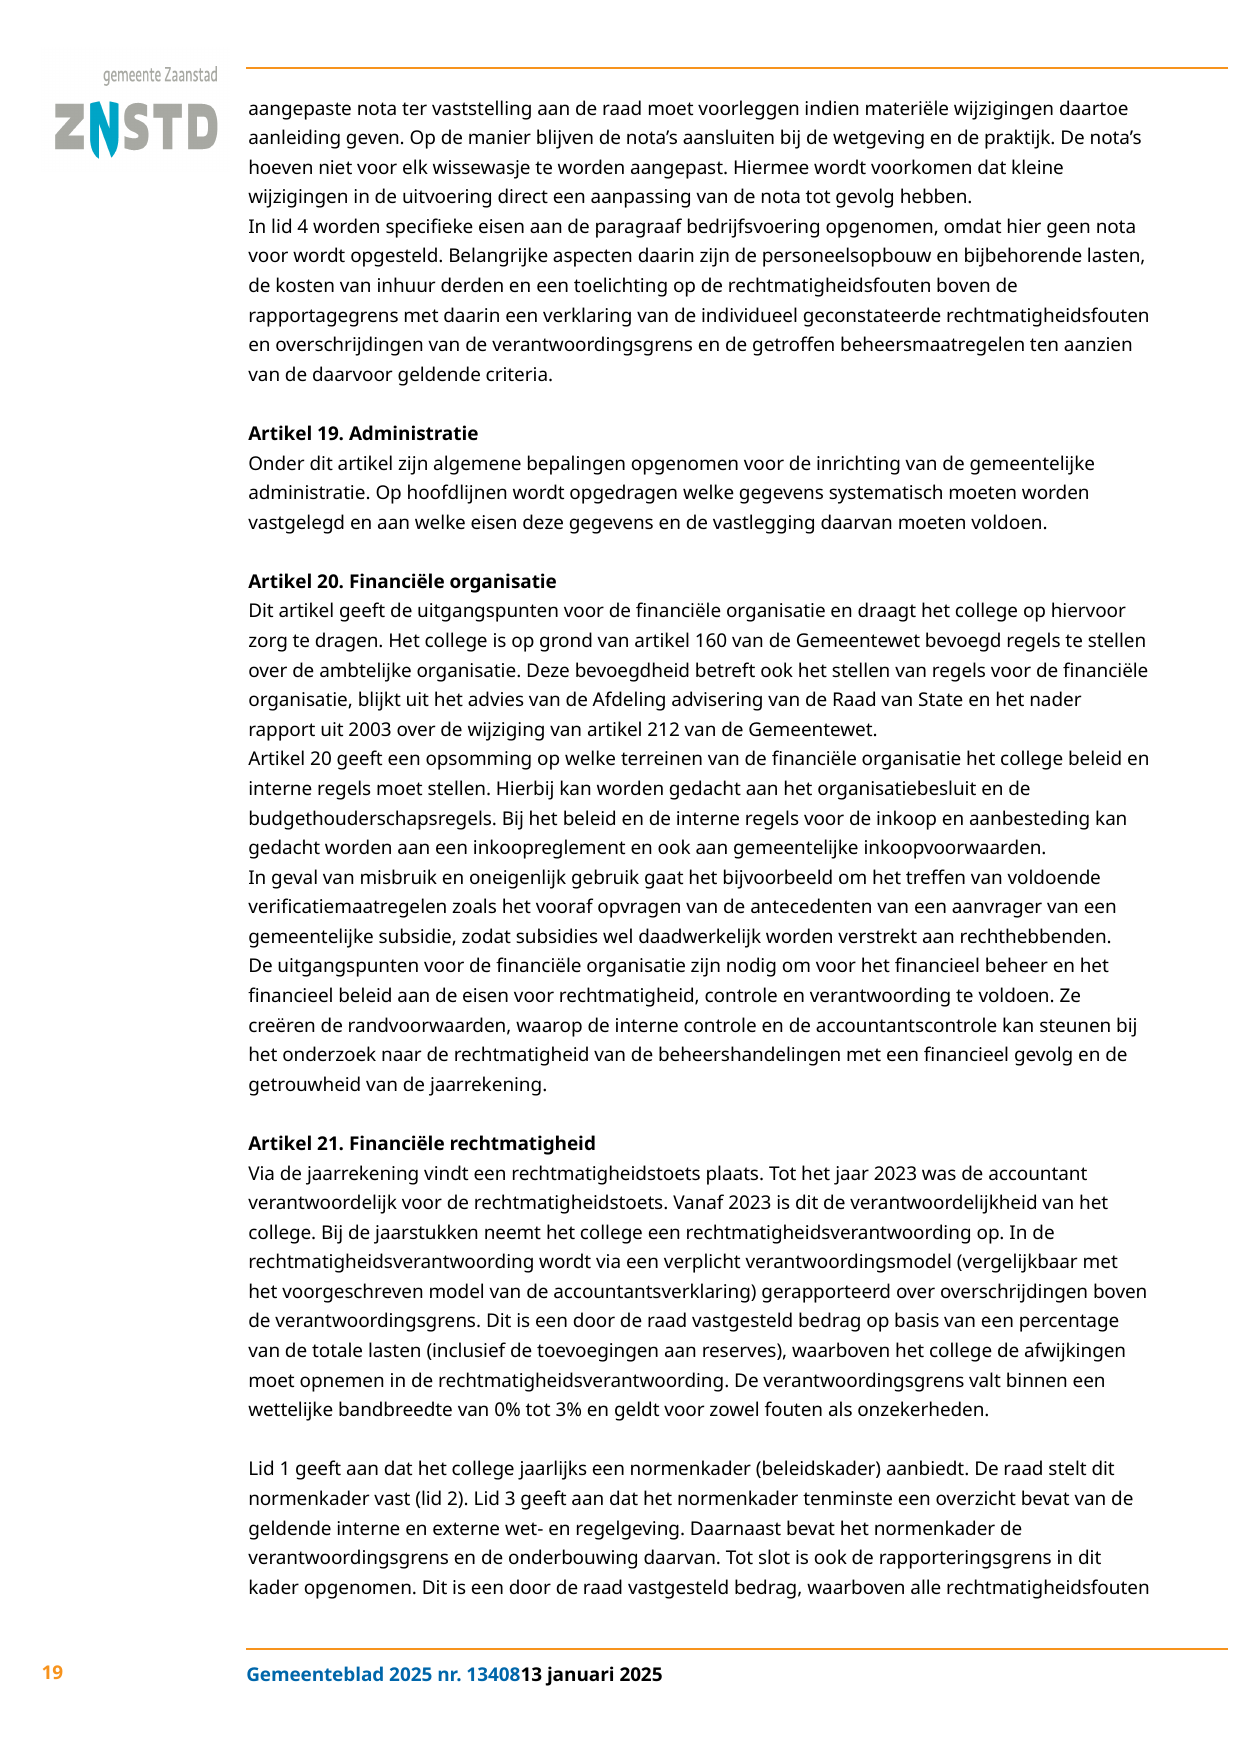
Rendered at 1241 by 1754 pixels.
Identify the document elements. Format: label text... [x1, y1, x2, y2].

text Artikel 20 geeft een opsomming op welke terreinen van de financiële organisatie het college beleid en interne regels moet stellen. Hierbij kan worden gedacht aan het organisatiebesluit en de budgethouderschapsregels. Bij het beleid en de interne regels voor de inkoop en aanbesteding kan gedacht worden aan een inkoopreglement en ook aan gemeentelijke inkoopvoorwaarden. [248, 746, 1152, 860]
text Lid 1 geeft aan dat het college jaarlijks een normenkader (beleidskader) aanbiedt. De raad stelt dit normenkader vast (lid 2). Lid 3 geeft aan dat het normenkader tenminste een overzicht bevat van de geldende interne en externe wet- en regelgeving. Daarnaast bevat het normenkader de verantwoordingsgrens en de onderbouwing daarvan. Tot slot is ook de rapporteringsgrens in dit kader opgenomen. Dit is een door de raad vastgesteld bedrag, waarboven alle rechtmatigheidsfouten [248, 1456, 1152, 1600]
text Artikel 19. Administratie [248, 420, 1152, 446]
text aangepaste nota ter vaststelling aan de raad moet voorleggen indien materiële wijzigingen daartoe aanleiding geven. Op de manier blijven de nota’s aansluiten bij de wetgeving en de praktijk. De nota’s hoeven niet voor elk wissewasje te worden aangepast. Hiermee wordt voorkomen dat kleine wijzigingen in de uitvoering direct een aanpassing van de nota tot gevolg hebben. [248, 95, 1152, 209]
text De uitgangspunten voor de financiële organisatie zijn nodig om voor het financieel beheer en het financieel beleid aan de eisen voor rechtmatigheid, controle en verantwoording te voldoen. Ze creëren de randvoorwaarden, waarop de interne controle en de accountantscontrole kan steunen bij het onderzoek naar de rechtmatigheid van de beheershandelingen met een financieel gevolg en de getrouwheid van de jaarrekening. [248, 953, 1152, 1097]
text Artikel 20. Financiële organisatie [248, 568, 1152, 594]
text Dit artikel geeft de uitgangspunten voor de financiële organisatie en draagt het college op hiervoor zorg te dragen. Het college is op grond van artikel 160 van de Gemeentewet bevoegd regels te stellen over de ambtelijke organisatie. Deze bevoegdheid betreft ook het stellen van regels voor de financiële organisatie, blijkt uit het advies van de Afdeling advisering van de Raad van State en het nader rapport uit 2003 over de wijziging van artikel 212 van de Gemeentewet. [248, 598, 1152, 742]
picture [41, 47, 231, 172]
text Artikel 21. Financiële rechtmatigheid [248, 1130, 1152, 1156]
text Via de jaarrekening vindt een rechtmatigheidstoets plaats. Tot het jaar 2023 was de accountant verantwoordelijk voor de rechtmatigheidstoets. Vanaf 2023 is dit de verantwoordelijkheid van het college. Bij de jaarstukken neemt het college een rechtmatigheidsverantwoording op. In de rechtmatigheidsverantwoording wordt via een verplicht verantwoordingsmodel (vergelijkbaar met het voorgeschreven model van de accountantsverklaring) gerapporteerd over overschrijdingen boven de verantwoordingsgrens. Dit is een door de raad vastgesteld bedrag op basis van een percentage van de totale lasten (inclusief de toevoegingen aan reserves), waarboven het college de afwijkingen moet opnemen in de rechtmatigheidsverantwoording. De verantwoordingsgrens valt binnen een wettelijke bandbreedte van 0% tot 3% en geldt voor zowel fouten als onzekerheden. [248, 1160, 1152, 1422]
text In lid 4 worden specifieke eisen aan de paragraaf bedrijfsvoering opgenomen, omdat hier geen nota voor wordt opgesteld. Belangrijke aspecten daarin zijn de personeelsopbouw en bijbehorende lasten, de kosten van inhuur derden en een toelichting op de rechtmatigheidsfouten boven de rapportagegrens met daarin een verklaring van de individueel geconstateerde rechtmatigheidsfouten en overschrijdingen van de verantwoordingsgrens en de getroffen beheersmaatregelen ten aanzien van de daarvoor geldende criteria. [248, 213, 1152, 387]
text In geval van misbruik en oneigenlijk gebruik gaat het bijvoorbeeld om het treffen van voldoende verificatiemaatregelen zoals het vooraf opvragen van de antecedenten van een aanvrager van een gemeentelijke subsidie, zodat subsidies wel daadwerkelijk worden verstrekt aan rechthebbenden. [248, 864, 1152, 949]
text Onder dit artikel zijn algemene bepalingen opgenomen voor de inrichting van de gemeentelijke administratie. Op hoofdlijnen wordt opgedragen welke gegevens systematisch moeten worden vastgelegd en aan welke eisen deze gegevens en de vastlegging daarvan moeten voldoen. [248, 450, 1152, 535]
